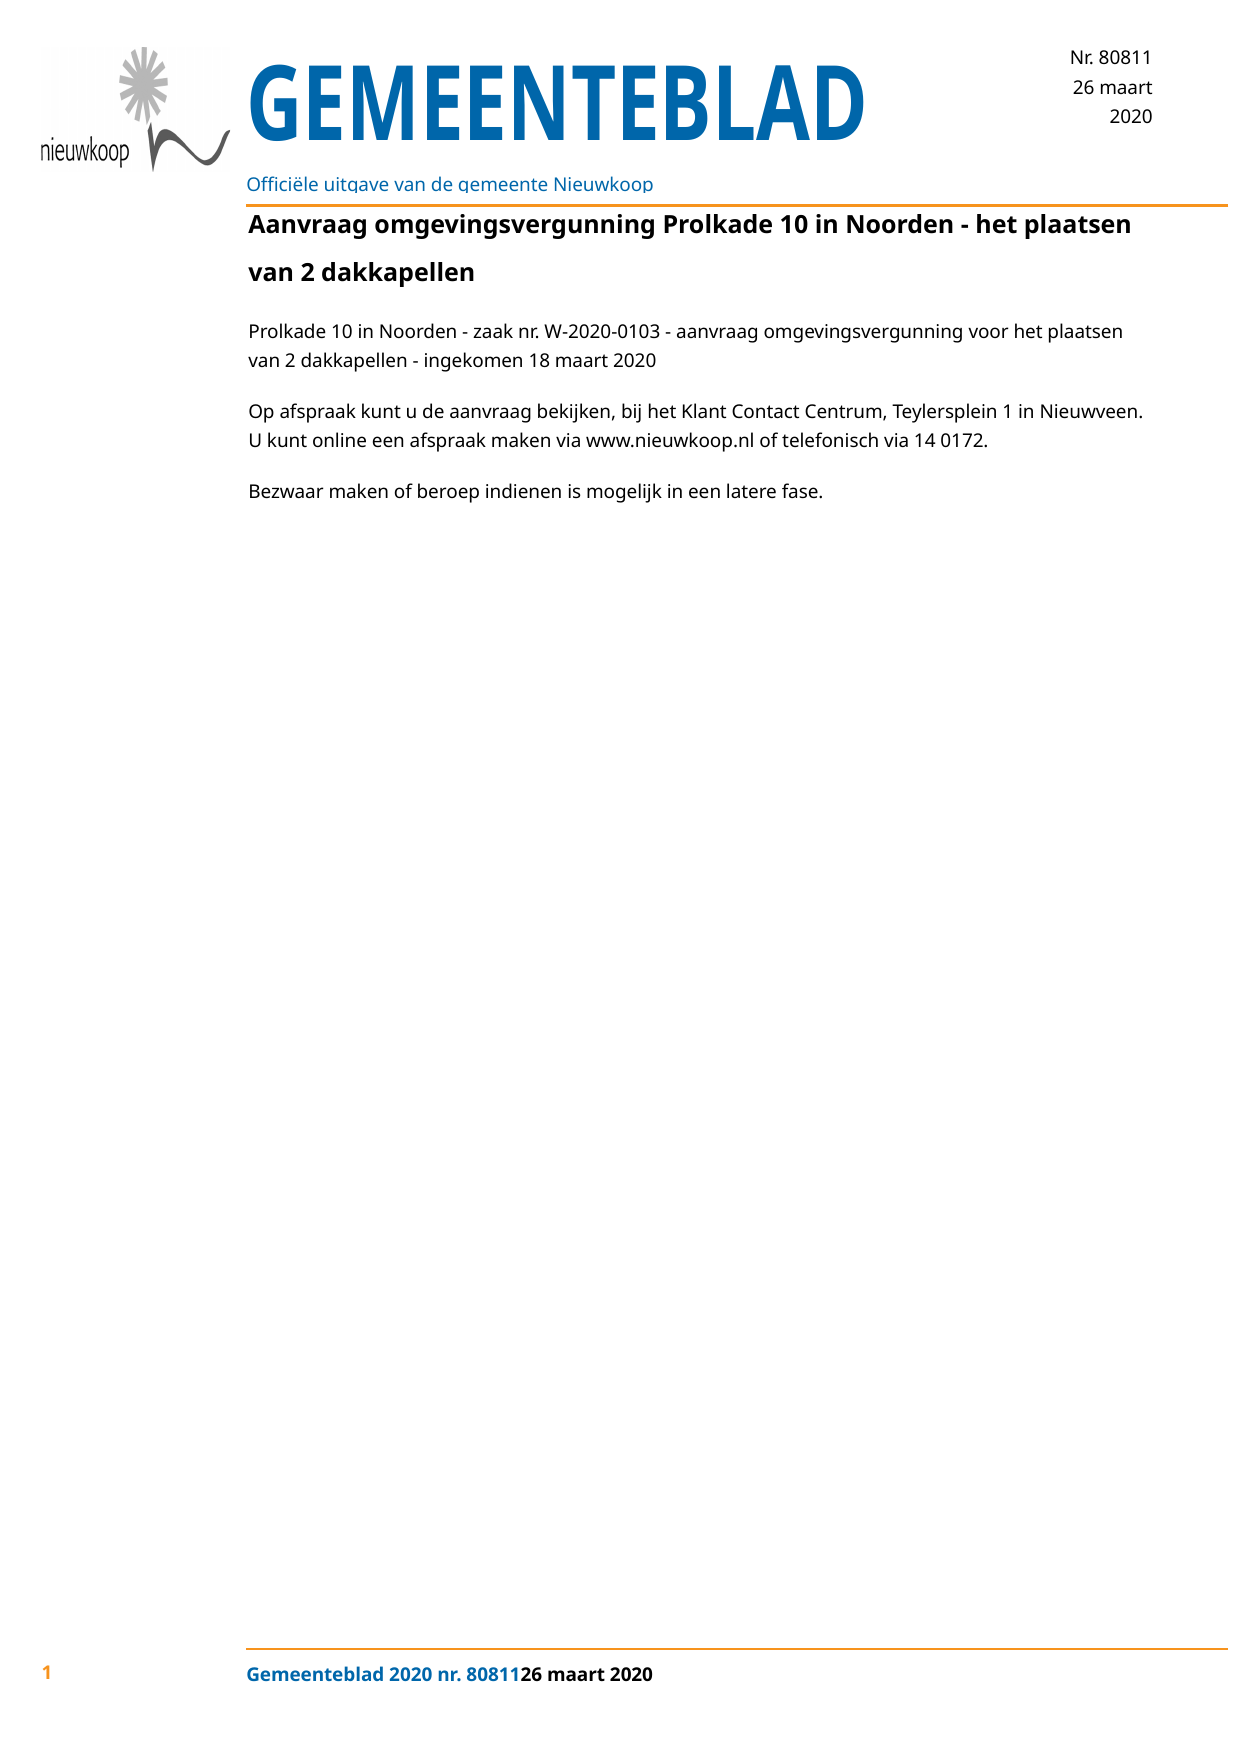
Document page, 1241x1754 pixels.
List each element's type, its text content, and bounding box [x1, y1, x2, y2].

text Aanvraag omgevingsvergunning Prolkade 10 in Noorden - het plaatsen van 2 dakkapellen [248, 207, 1152, 288]
text Prolkade 10 in Noorden - zaak nr. W-2020-0103 - aanvraag omgevingsvergunning voor het plaatsen van 2 dakkapellen - ingekomen 18 maart 2020 [248, 318, 1152, 373]
text Bezwaar maken of beroep indienen is mogelijk in een latere fase. [248, 478, 1152, 504]
picture [41, 47, 231, 172]
text Op afspraak kunt u de aanvraag bekijken, bij het Klant Contact Centrum, Teylersplein 1 in Nieuwveen. U kunt online een afspraak maken via www.nieuwkoop.nl of telefonisch via 14 0172. [248, 398, 1152, 453]
